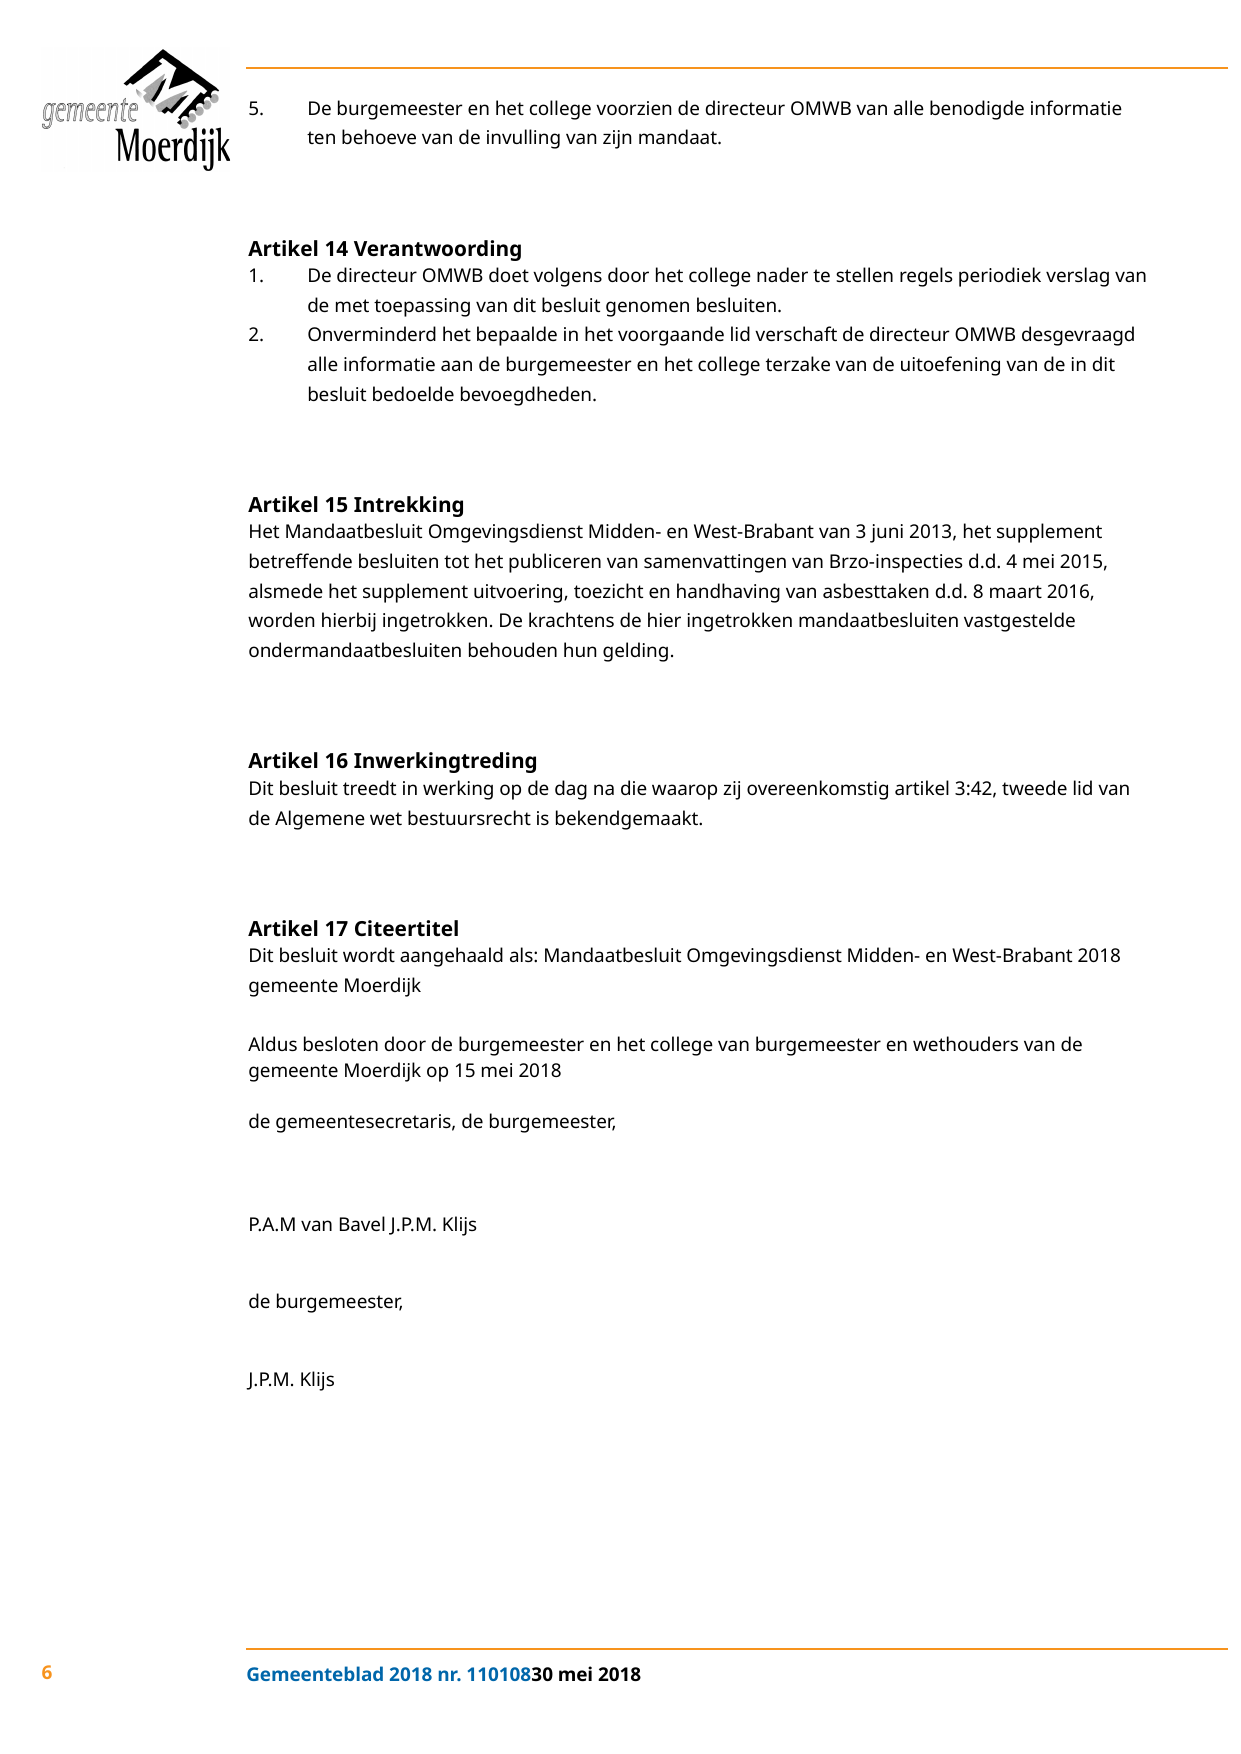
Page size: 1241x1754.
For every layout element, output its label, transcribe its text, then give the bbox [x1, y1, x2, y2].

text Artikel 14 Verantwoording [248, 234, 1152, 262]
text Artikel 17 Citeertitel [248, 914, 1152, 943]
text Dit besluit treedt in werking op de dag na die waarop zij overeenkomstig artikel 3:42, tweede lid van de Algemene wet bestuursrecht is bekendgemaakt. [248, 775, 1152, 830]
text Dit besluit wordt aangehaald als: Mandaatbesluit Omgevingsdienst Midden- en West-Brabant 2018 gemeente Moerdijk [248, 943, 1152, 998]
text de gemeentesecretaris, de burgemeester, [248, 1109, 1152, 1134]
list De directeur OMWB doet volgens door het college nader te stellen regels periodiek verslag van de met toepassing van dit besluit genomen besluiten. [248, 262, 1152, 318]
text de burgemeester, [248, 1289, 1152, 1314]
text Het Mandaatbesluit Omgevingsdienst Midden- en West-Brabant van 3 juni 2013, het supplement betreffende besluiten tot het publiceren van samenvattingen van Brzo-inspecties d.d. 4 mei 2015, alsmede het supplement uitvoering, toezicht en handhaving van asbesttaken d.d. 8 maart 2016, worden hierbij ingetrokken. De krachtens de hier ingetrokken mandaatbesluiten vastgestelde ondermandaatbesluiten behouden hun gelding. [248, 519, 1152, 663]
picture [41, 47, 231, 172]
text P.A.M van Bavel J.P.M. Klijs [248, 1212, 1152, 1237]
list Onverminderd het bepaalde in het voorgaande lid verschaft de directeur OMWB desgevraagd alle informatie aan de burgemeester en het college terzake van de uitoefening van de in dit besluit bedoelde bevoegdheden. [248, 322, 1152, 406]
text Aldus besloten door de burgemeester en het college van burgemeester en wethouders van de gemeente Moerdijk op 15 mei 2018 [248, 1031, 1152, 1083]
text J.P.M. Klijs [248, 1366, 1152, 1392]
text Artikel 15 Intrekking [248, 490, 1152, 519]
list De burgemeester en het college voorzien de directeur OMWB van alle benodigde informatie ten behoeve van de invulling van zijn mandaat. [248, 95, 1152, 150]
text Artikel 16 Inwerkingtreding [248, 747, 1152, 775]
